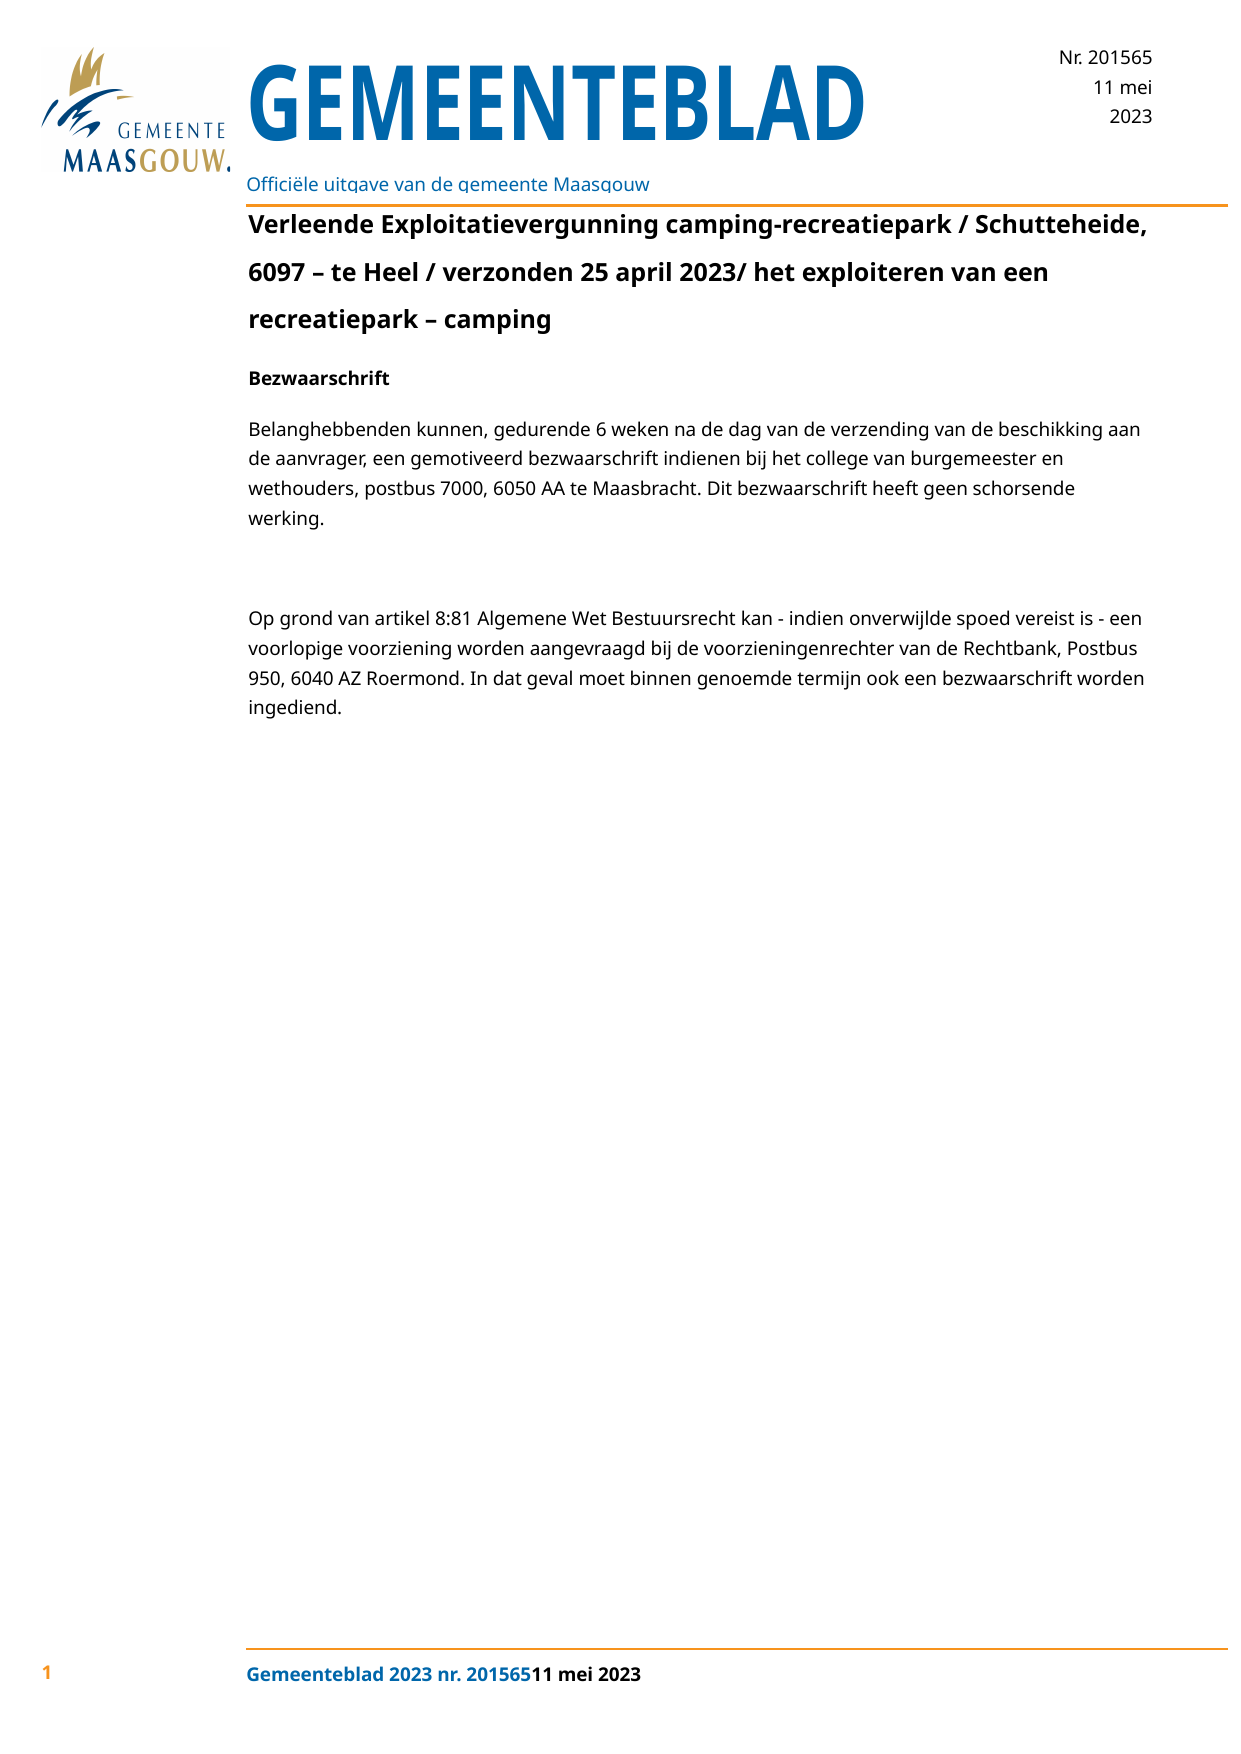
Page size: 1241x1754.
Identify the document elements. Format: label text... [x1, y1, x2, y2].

text Belanghebbenden kunnen, gedurende 6 weken na de dag van de verzending van de beschikking aan de aanvrager, een gemotiveerd bezwaarschrift indienen bij het college van burgemeester en wethouders, postbus 7000, 6050 AA te Maasbracht. Dit bezwaarschrift heeft geen schorsende werking. [248, 416, 1152, 530]
picture [41, 47, 231, 172]
text Verleende Exploitatievergunning camping-recreatiepark / Schutteheide, 6097 – te Heel / verzonden 25 april 2023/ het exploiteren van een recreatiepark – camping [248, 207, 1152, 336]
text Op grond van artikel 8:81 Algemene Wet Bestuursrecht kan - indien onverwijlde spoed vereist is - een voorlopige voorziening worden aangevraagd bij de voorzieningenrechter van de Rechtbank, Postbus 950, 6040 AZ Roermond. In dat geval moet binnen genoemde termijn ook een bezwaarschrift worden ingediend. [248, 606, 1152, 720]
text Bezwaarschrift [248, 366, 1152, 391]
